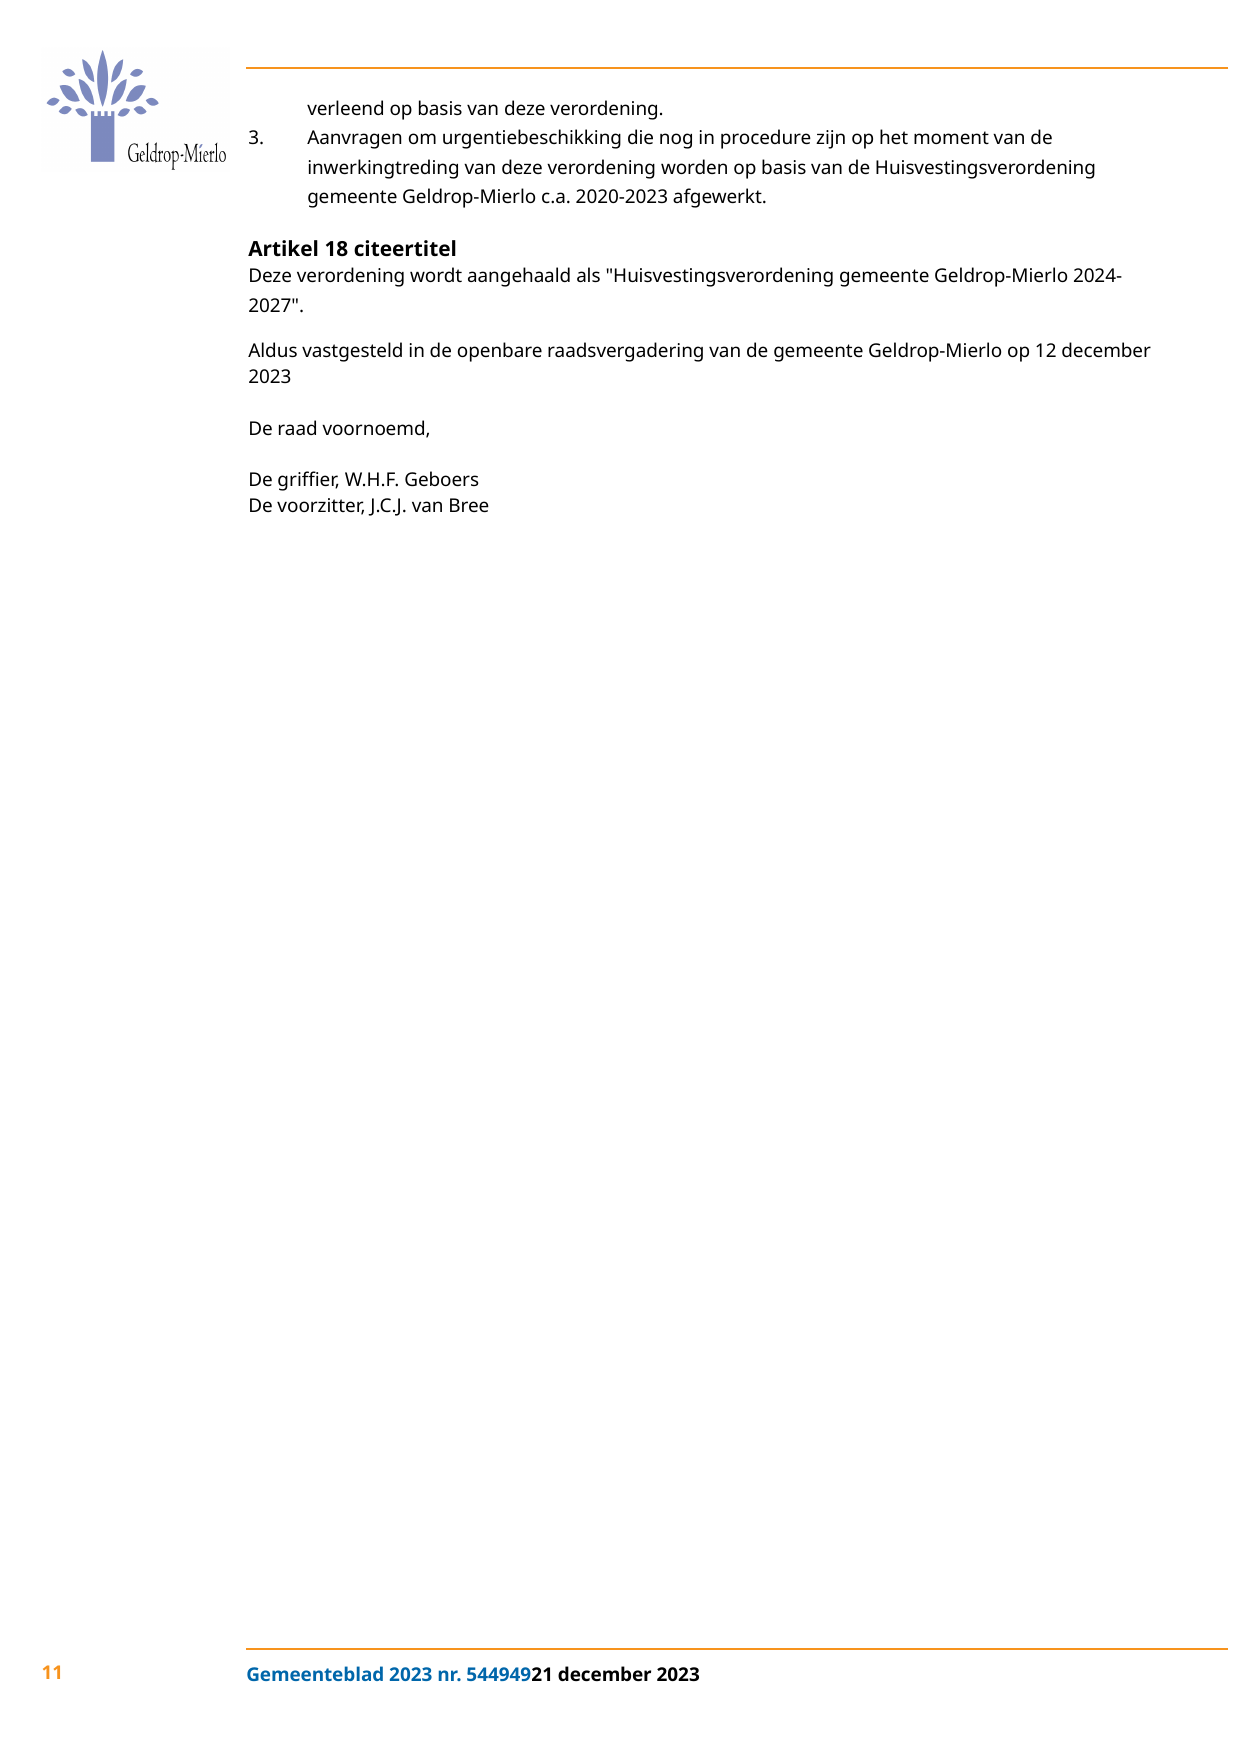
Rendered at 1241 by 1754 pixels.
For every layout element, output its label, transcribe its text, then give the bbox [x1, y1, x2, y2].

text De voorzitter, J.C.J. van Bree [248, 492, 1152, 518]
text Aldus vastgesteld in de openbare raadsvergadering van de gemeente Geldrop-Mierlo op 12 december 2023 [248, 338, 1152, 389]
picture [41, 47, 231, 172]
list Aanvragen om urgentiebeschikking die nog in procedure zijn op het moment van de inwerkingtreding van deze verordening worden op basis van de Huisvestingsverordening gemeente Geldrop-Mierlo c.a. 2020-2023 afgewerkt. [248, 124, 1152, 209]
text Deze verordening wordt aangehaald als "Huisvestingsverordening gemeente Geldrop-Mierlo 2024-2027". [248, 262, 1152, 318]
text De griffier, W.H.F. Geboers [248, 466, 1152, 492]
text Artikel 18 citeertitel [248, 234, 1152, 262]
text De raad voornoemd, [248, 415, 1152, 441]
list verleend op basis van deze verordening. [248, 95, 1152, 121]
